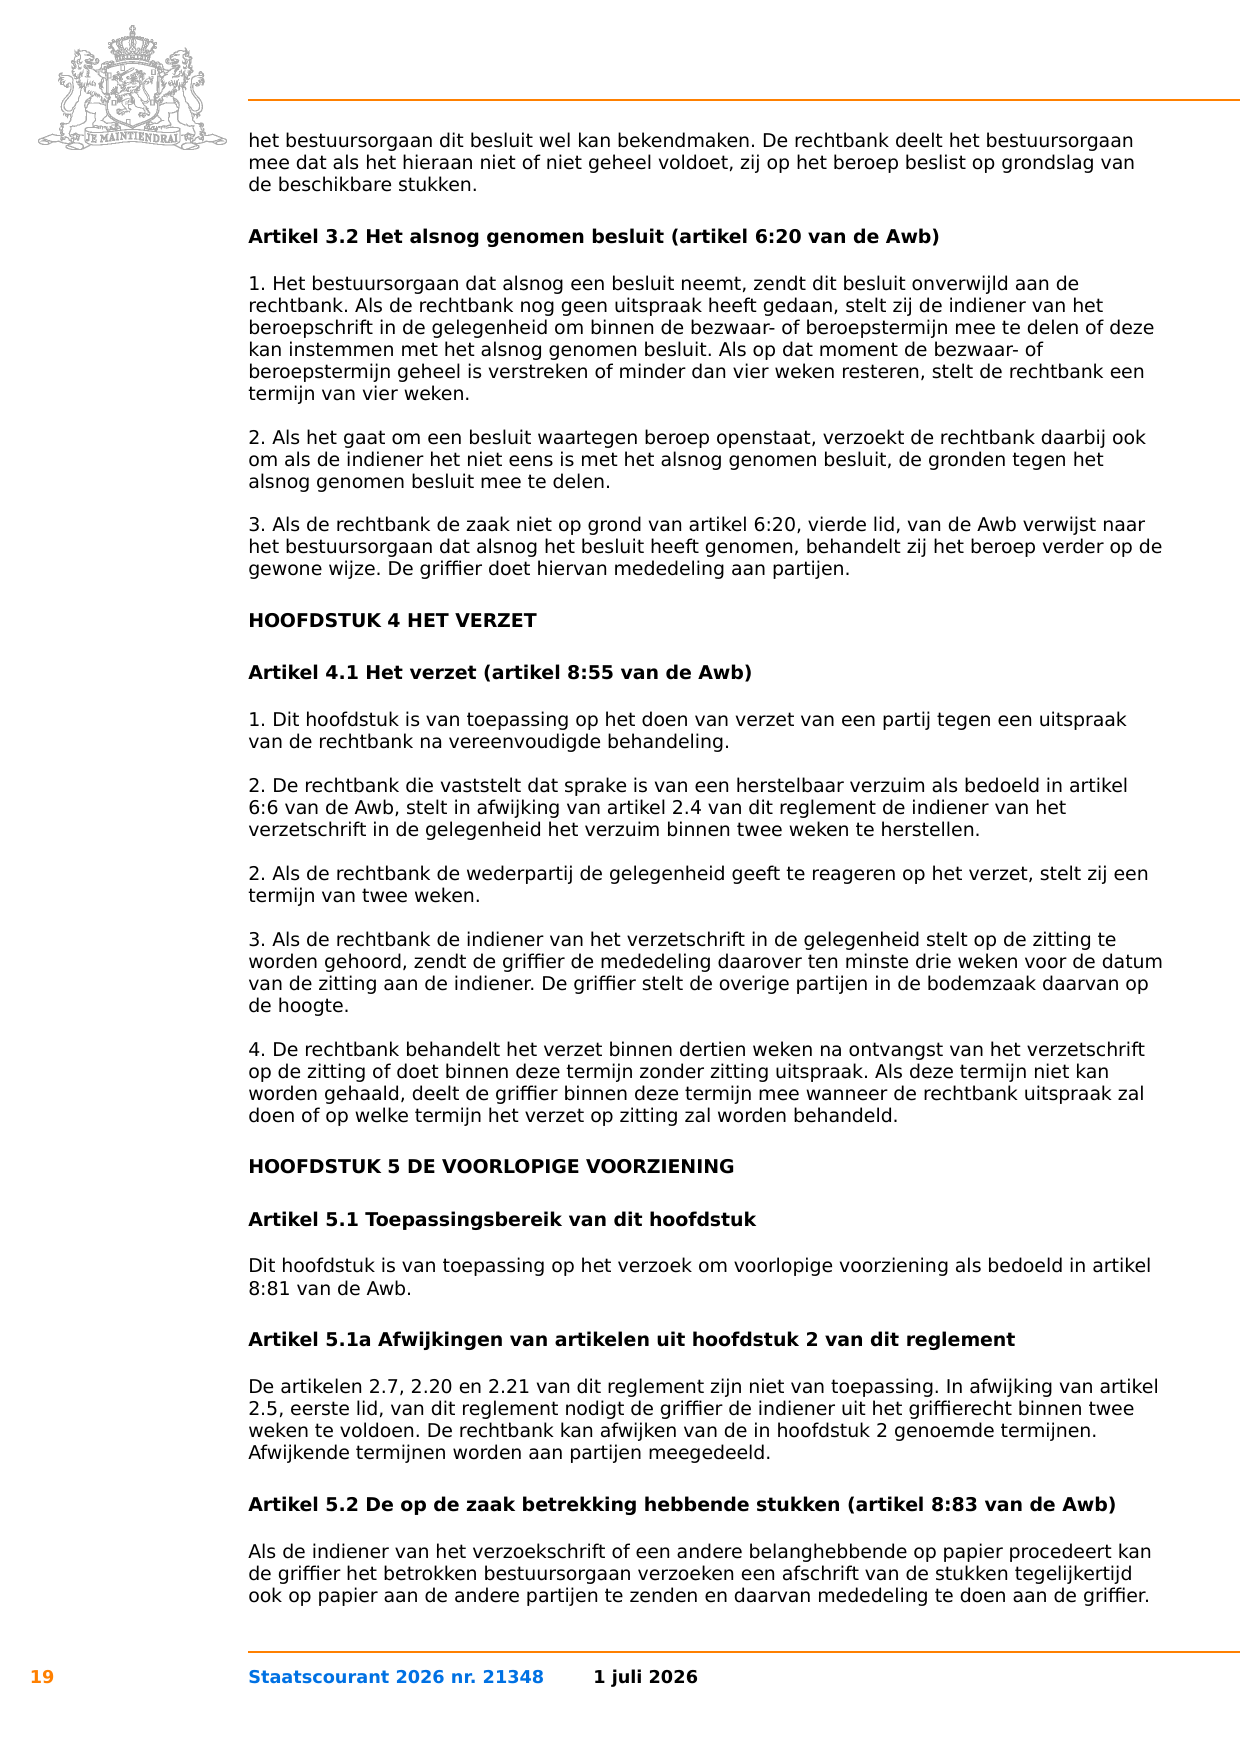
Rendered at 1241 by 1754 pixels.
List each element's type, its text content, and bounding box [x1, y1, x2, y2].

picture [38, 25, 227, 150]
text 2. De rechtbank die vaststelt dat sprake is van een herstelbaar verzuim als bedoeld in artikel 6:6 van de Awb, stelt in afwijking van artikel 2.4 van dit reglement de indiener van het verzetschrift in de gelegenheid het verzuim binnen twee weken te herstellen. [248, 775, 1163, 841]
text 2. Als de rechtbank de wederpartij de gelegenheid geeft te reageren op het verzet, stelt zij een termijn van twee weken. [248, 863, 1163, 907]
text het bestuursorgaan dit besluit wel kan bekendmaken. De rechtbank deelt het bestuursorgaan mee dat als het hieraan niet of niet geheel voldoet, zij op het beroep beslist op grondslag van de beschikbare stukken. [248, 130, 1163, 196]
text 1. Het bestuursorgaan dat alsnog een besluit neemt, zendt dit besluit onverwijld aan de rechtbank. Als de rechtbank nog geen uitspraak heeft gedaan, stelt zij de indiener van het beroepschrift in de gelegenheid om binnen de bezwaar- of beroepstermijn mee te delen of deze kan instemmen met het alsnog genomen besluit. Als op dat moment de bezwaar- of beroepstermijn geheel is verstreken of minder dan vier weken resteren, stelt de rechtbank een termijn van vier weken. [248, 273, 1163, 405]
text De artikelen 2.7, 2.20 en 2.21 van dit reglement zijn niet van toepassing. In afwijking van artikel 2.5, eerste lid, van dit reglement nodigt de griffier de indiener uit het griffierecht binnen twee weken te voldoen. De rechtbank kan afwijken van de in hoofdstuk 2 genoemde termijnen. Afwijkende termijnen worden aan partijen meegedeeld. [248, 1376, 1163, 1464]
subtitle HOOFDSTUK 4 HET VERZET [248, 610, 1163, 632]
text Dit hoofdstuk is van toepassing op het verzoek om voorlopige voorziening als bedoeld in artikel 8:81 van de Awb. [248, 1255, 1163, 1299]
text Als de indiener van het verzoekschrift of een andere belanghebbende op papier procedeert kan de griffier het betrokken bestuursorgaan verzoeken een afschrift van de stukken tegelijkertijd ook op papier aan de andere partijen te zenden en daarvan mededeling te doen aan de griffier. [248, 1541, 1163, 1607]
text 4. De rechtbank behandelt het verzet binnen dertien weken na ontvangst van het verzetschrift op de zitting of doet binnen deze termijn zonder zitting uitspraak. Als deze termijn niet kan worden gehaald, deelt de griffier binnen deze termijn mee wanneer de rechtbank uitspraak zal doen of op welke termijn het verzet op zitting zal worden behandeld. [248, 1038, 1163, 1126]
text 2. Als het gaat om een besluit waartegen beroep openstaat, verzoekt de rechtbank daarbij ook om als de indiener het niet eens is met het alsnog genomen besluit, de gronden tegen het alsnog genomen besluit mee te delen. [248, 427, 1163, 492]
subtitle HOOFDSTUK 5 DE VOORLOPIGE VOORZIENING [248, 1156, 1163, 1178]
subtitle Artikel 5.1a Afwijkingen van artikelen uit hoofdstuk 2 van dit reglement [248, 1329, 1163, 1351]
text 3. Als de rechtbank de zaak niet op grond van artikel 6:20, vierde lid, van de Awb verwijst naar het bestuursorgaan dat alsnog het besluit heeft genomen, behandelt zij het beroep verder op de gewone wijze. De griffier doet hiervan mededeling aan partijen. [248, 514, 1163, 580]
subtitle Artikel 5.1 Toepassingsbereik van dit hoofdstuk [248, 1208, 1163, 1230]
text 1. Dit hoofdstuk is van toepassing op het doen van verzet van een partij tegen een uitspraak van de rechtbank na vereenvoudigde behandeling. [248, 709, 1163, 753]
subtitle Artikel 4.1 Het verzet (artikel 8:55 van de Awb) [248, 662, 1163, 684]
subtitle Artikel 5.2 De op de zaak betrekking hebbende stukken (artikel 8:83 van de Awb) [248, 1494, 1163, 1516]
text 3. Als de rechtbank de indiener van het verzetschrift in de gelegenheid stelt op de zitting te worden gehoord, zendt de griffier de mededeling daarover ten minste drie weken voor de datum van de zitting aan de indiener. De griffier stelt de overige partijen in de bodemzaak daarvan op de hoogte. [248, 929, 1163, 1017]
subtitle Artikel 3.2 Het alsnog genomen besluit (artikel 6:20 van de Awb) [248, 226, 1163, 248]
